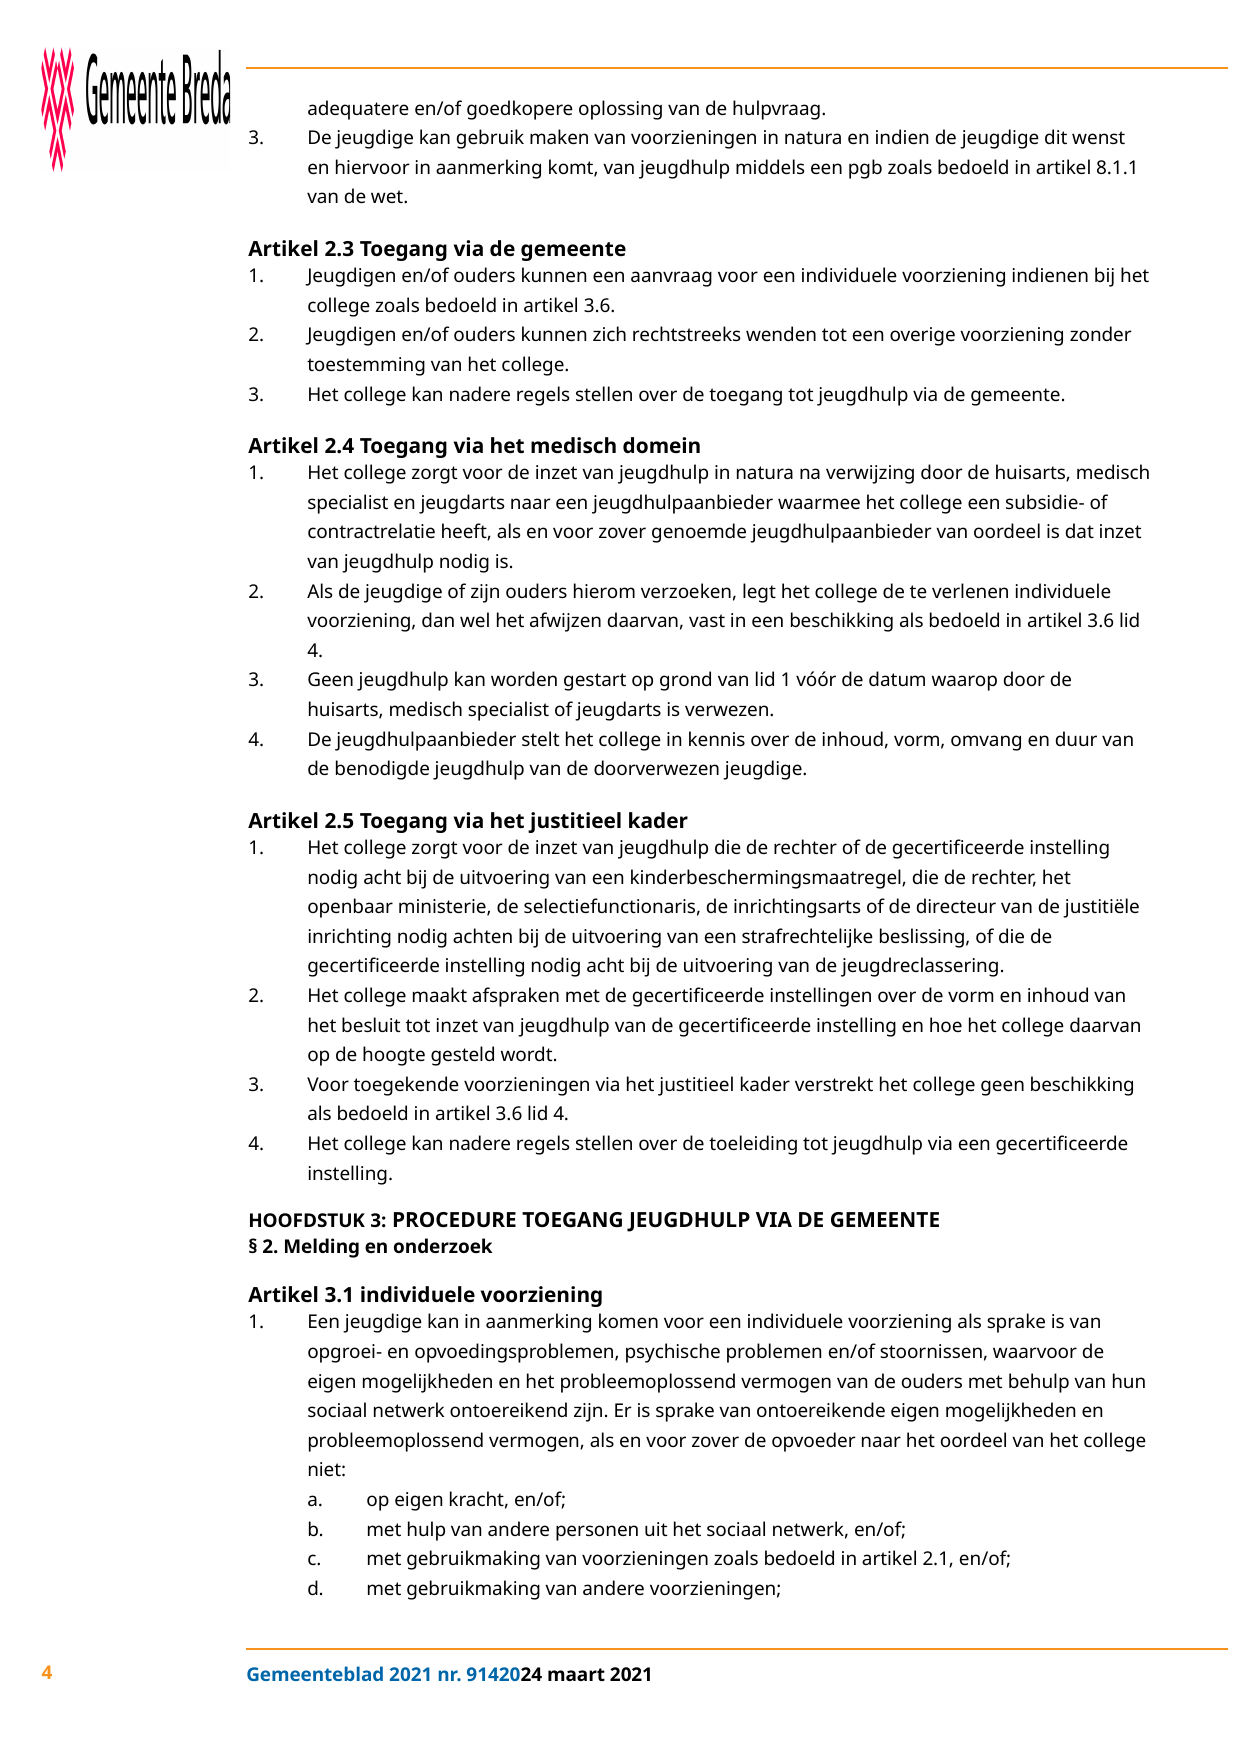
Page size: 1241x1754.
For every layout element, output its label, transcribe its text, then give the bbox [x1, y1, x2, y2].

list op eigen kracht, en/of; [307, 1486, 1152, 1512]
list Jeugdigen en/of ouders kunnen een aanvraag voor een individuele voorziening indienen bij het college zoals bedoeld in artikel 3.6. [248, 262, 1152, 318]
list met gebruikmaking van andere voorzieningen; [307, 1575, 1152, 1601]
list Geen jeugdhulp kan worden gestart op grond van lid 1 vóór de datum waarop door de huisarts, medisch specialist of jeugdarts is verwezen. [248, 667, 1152, 722]
list Als de jeugdige of zijn ouders hierom verzoeken, legt het college de te verlenen individuele voorziening, dan wel het afwijzen daarvan, vast in een beschikking als bedoeld in artikel 3.6 lid 4. [248, 578, 1152, 663]
list Het college zorgt voor de inzet van jeugdhulp in natura na verwijzing door de huisarts, medisch specialist en jeugdarts naar een jeugdhulpaanbieder waarmee het college een subsidie- of contractrelatie heeft, als en voor zover genoemde jeugdhulpaanbieder van oordeel is dat inzet van jeugdhulp nodig is. [248, 459, 1152, 574]
list Het college zorgt voor de inzet van jeugdhulp die de rechter of de gecertificeerde instelling nodig acht bij de uitvoering van een kinderbeschermingsmaatregel, die de rechter, het openbaar ministerie, de selectiefunctionaris, de inrichtingsarts of de directeur van de justitiële inrichting nodig achten bij de uitvoering van een strafrechtelijke beslissing, of die de gecertificeerde instelling nodig acht bij de uitvoering van de jeugdreclassering. [248, 834, 1152, 978]
list met hulp van andere personen uit het sociaal netwerk, en/of; [307, 1516, 1152, 1542]
text § 2. Melding en onderzoek [248, 1234, 1152, 1259]
text Artikel 2.3 Toegang via de gemeente [248, 234, 1152, 262]
text Artikel 2.5 Toegang via het justitieel kader [248, 806, 1152, 834]
list De jeugdige kan gebruik maken van voorzieningen in natura en indien de jeugdige dit wenst en hiervoor in aanmerking komt, van jeugdhulp middels een pgb zoals bedoeld in artikel 8.1.1 van de wet. [248, 124, 1152, 209]
list Jeugdigen en/of ouders kunnen zich rechtstreeks wenden tot een overige voorziening zonder toestemming van het college. [248, 322, 1152, 377]
text HOOFDSTUK 3: PROCEDURE TOEGANG JEUGDHULP VIA DE GEMEENTE [248, 1205, 1152, 1234]
list Voor toegekende voorzieningen via het justitieel kader verstrekt het college geen beschikking als bedoeld in artikel 3.6 lid 4. [248, 1071, 1152, 1126]
list Het college kan nadere regels stellen over de toeleiding tot jeugdhulp via een gecertificeerde instelling. [248, 1130, 1152, 1185]
list met gebruikmaking van voorzieningen zoals bedoeld in artikel 2.1, en/of; [307, 1545, 1152, 1571]
picture [41, 47, 231, 172]
list Een jeugdige kan in aanmerking komen voor een individuele voorziening als sprake is van opgroei- en opvoedingsproblemen, psychische problemen en/of stoornissen, waarvoor de eigen mogelijkheden en het probleemoplossend vermogen van de ouders met behulp van hun sociaal netwerk ontoereikend zijn. Er is sprake van ontoereikende eigen mogelijkheden en probleemoplossend vermogen, als en voor zover de opvoeder naar het oordeel van het college niet: [248, 1309, 1152, 1482]
list Het college maakt afspraken met de gecertificeerde instellingen over de vorm en inhoud van het besluit tot inzet van jeugdhulp van de gecertificeerde instelling en hoe het college daarvan op de hoogte gesteld wordt. [248, 982, 1152, 1067]
text Artikel 3.1 individuele voorziening [248, 1280, 1152, 1309]
list adequatere en/of goedkopere oplossing van de hulpvraag. [248, 95, 1152, 121]
list Het college kan nadere regels stellen over de toegang tot jeugdhulp via de gemeente. [248, 381, 1152, 406]
text Artikel 2.4 Toegang via het medisch domein [248, 431, 1152, 459]
list De jeugdhulpaanbieder stelt het college in kennis over de inhoud, vorm, omvang en duur van de benodigde jeugdhulp van de doorverwezen jeugdige. [248, 726, 1152, 781]
